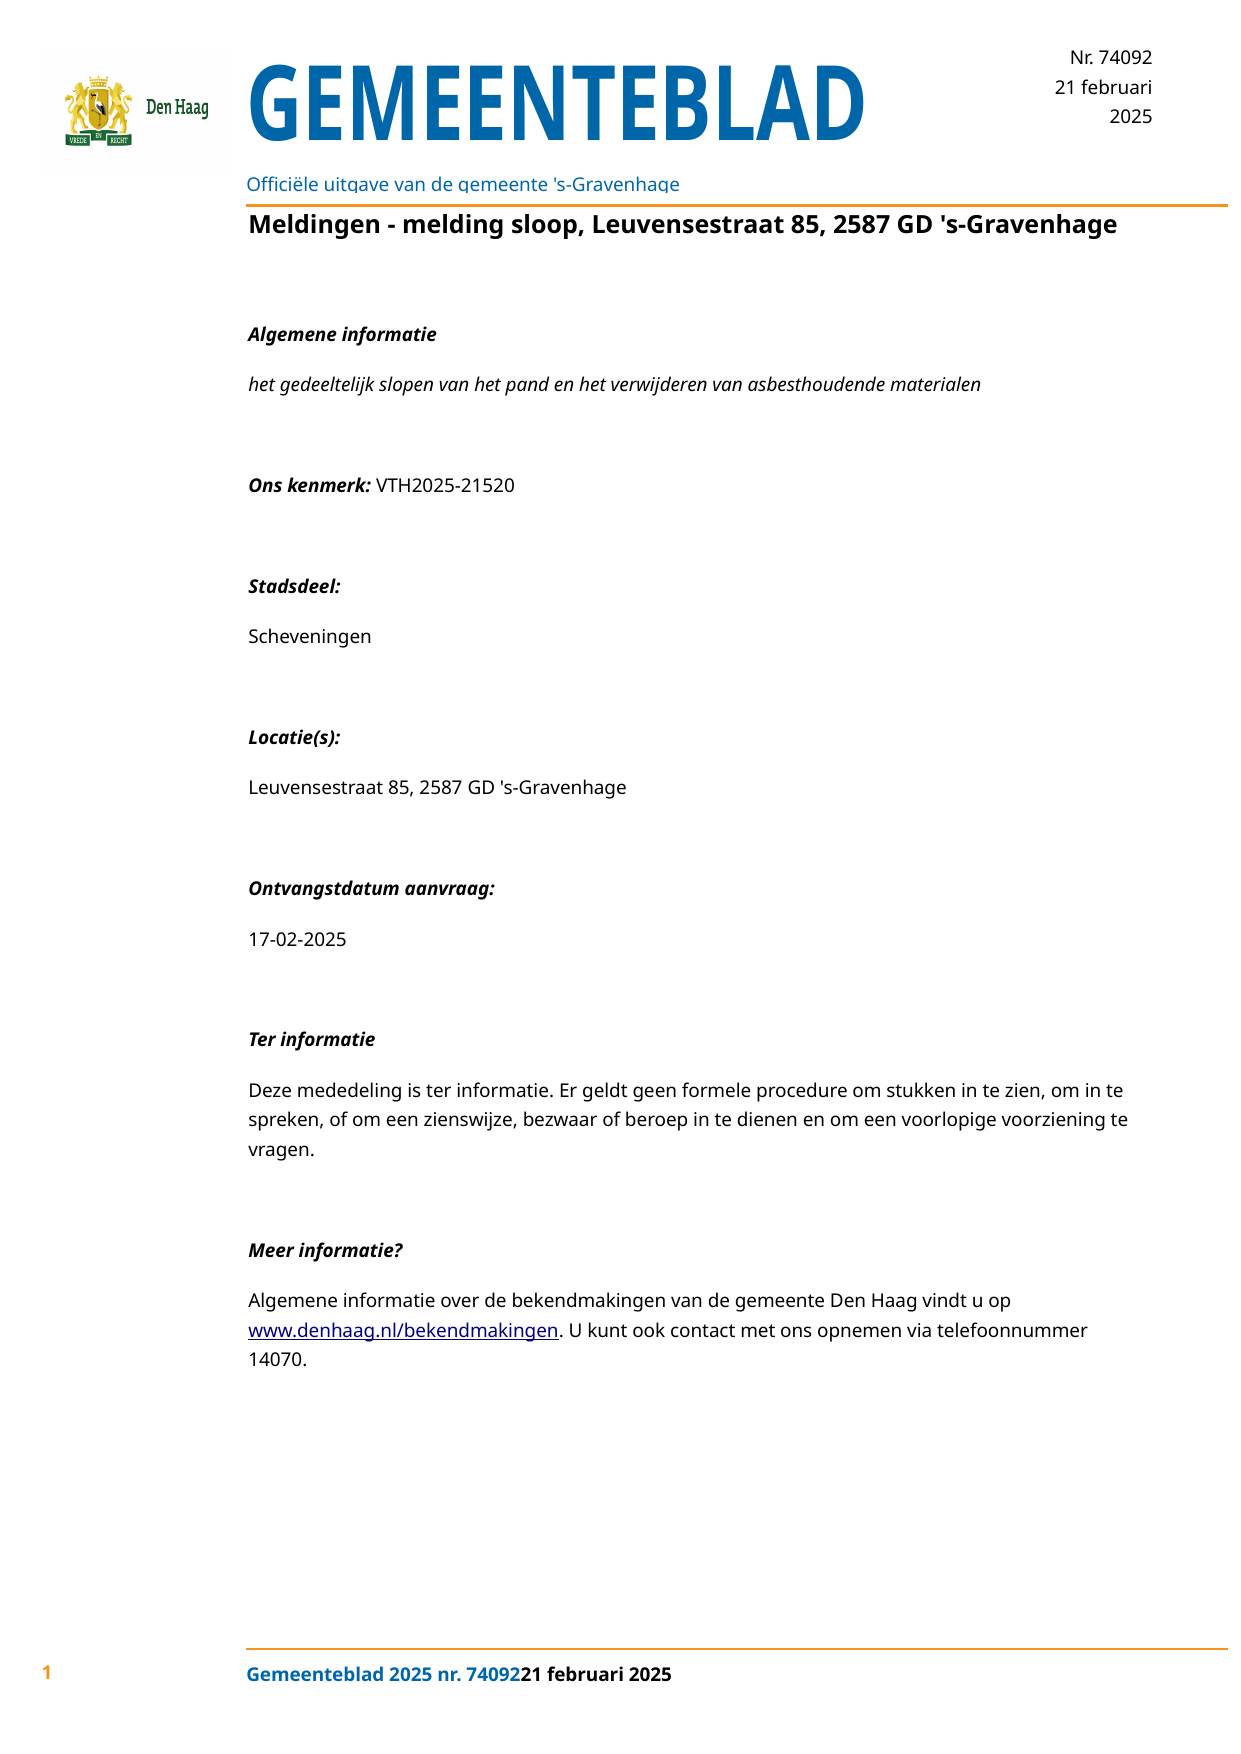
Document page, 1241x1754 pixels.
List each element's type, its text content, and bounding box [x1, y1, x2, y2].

text Stadsdeel: [248, 573, 1152, 598]
text Deze mededeling is ter informatie. Er geldt geen formele procedure om stukken in te zien, om in te spreken, of om een zienswijze, bezwaar of beroep in te dienen en om een voorlopige voorziening te vragen. [248, 1077, 1152, 1162]
text Scheveningen [248, 623, 1152, 649]
text Algemene informatie over de bekendmakingen van de gemeente Den Haag vindt u op www.denhaag.nl/bekendmakingen. U kunt ook contact met ons opnemen via telefoonnummer 14070. [248, 1287, 1152, 1372]
picture [41, 47, 231, 172]
text Ontvangstdatum aanvraag: [248, 875, 1152, 901]
text Ons kenmerk: VTH2025-21520 [248, 472, 1152, 498]
text het gedeeltelijk slopen van het pand en het verwijderen van asbesthoudende materialen [248, 371, 1152, 397]
text Locatie(s): [248, 724, 1152, 750]
text Meldingen - melding sloop, Leuvensestraat 85, 2587 GD 's-Gravenhage [248, 207, 1152, 241]
text 17-02-2025 [248, 926, 1152, 951]
text Ter informatie [248, 1027, 1152, 1052]
text Meer informatie? [248, 1237, 1152, 1263]
text Algemene informatie [248, 321, 1152, 346]
text Leuvensestraat 85, 2587 GD 's-Gravenhage [248, 774, 1152, 800]
